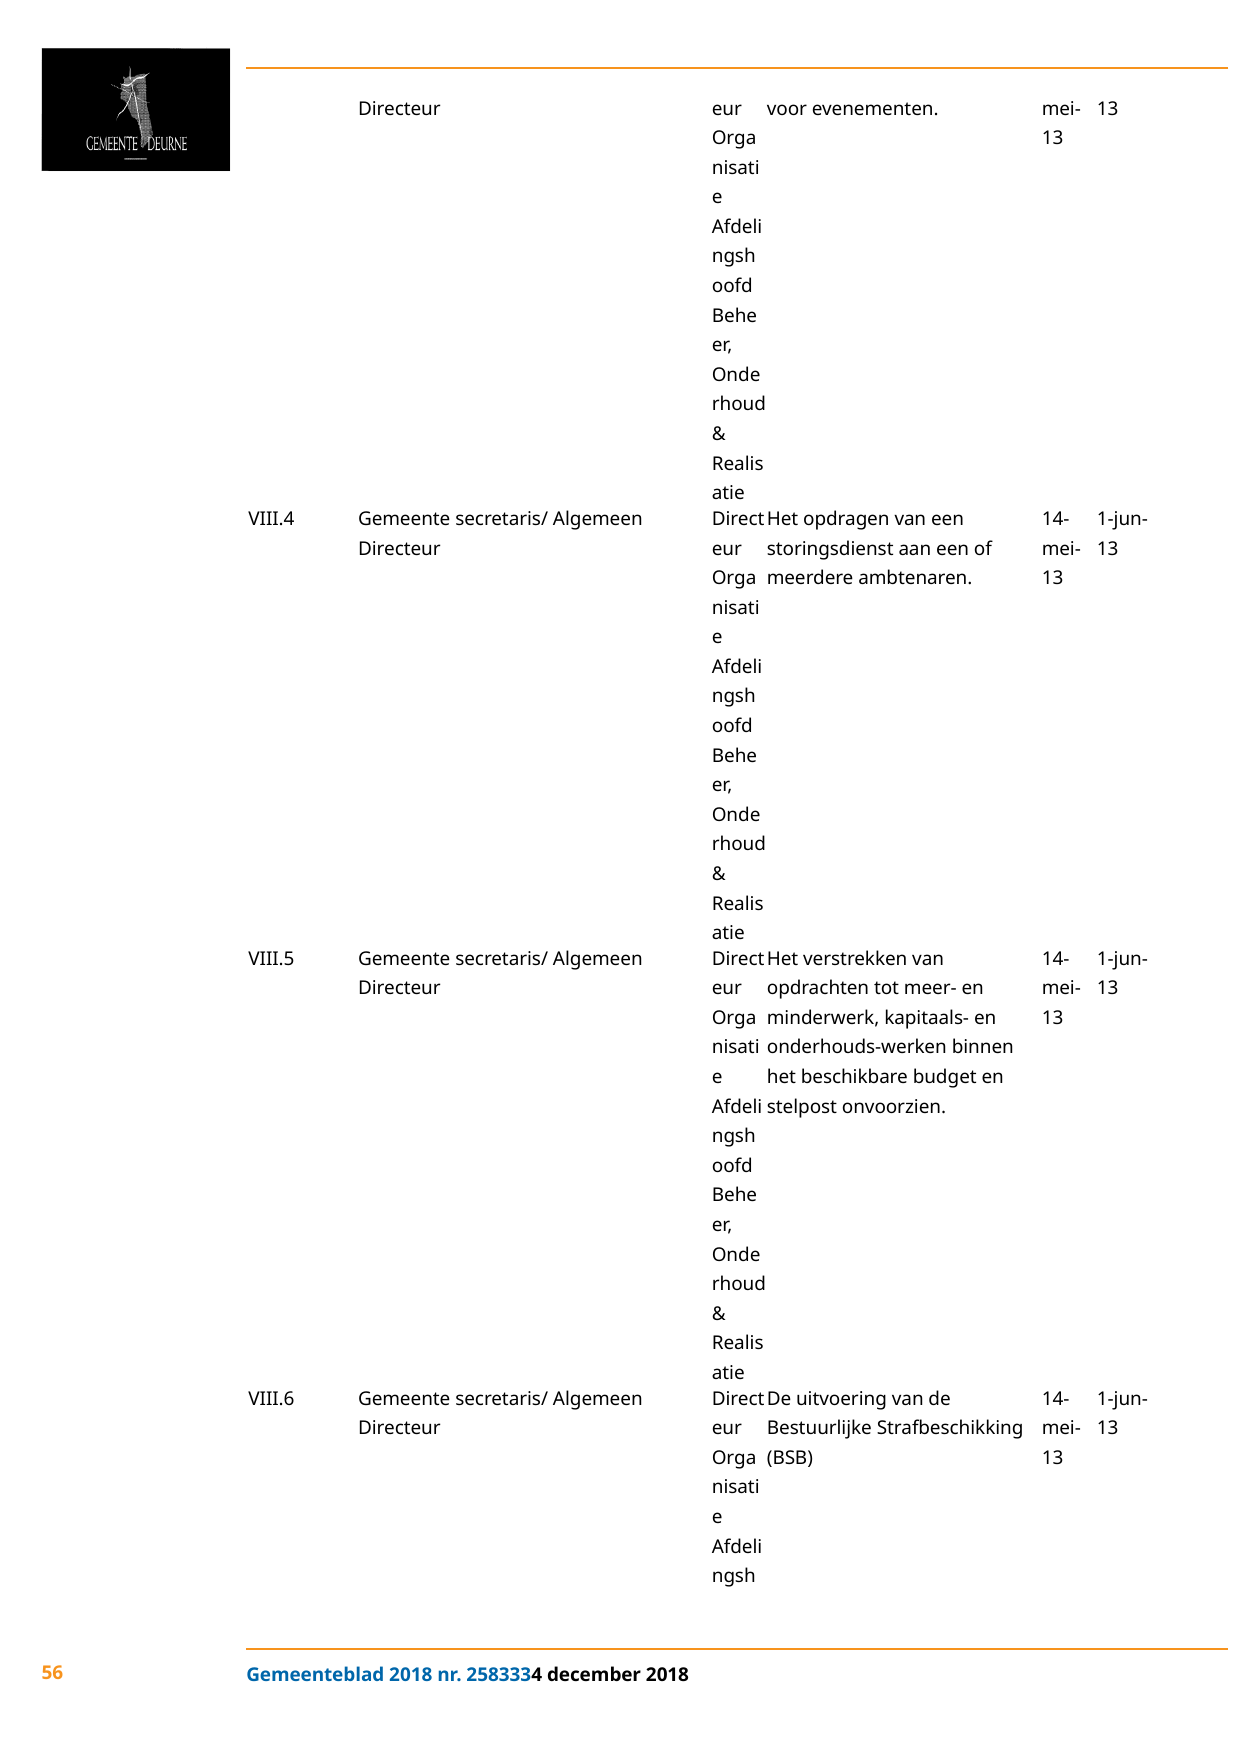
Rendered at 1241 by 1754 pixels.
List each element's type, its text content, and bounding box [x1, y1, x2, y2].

table_cell Gemeente secretaris/ Algemeen Directeur [358, 945, 712, 1385]
table_cell 14-mei-13 [1042, 945, 1097, 1385]
table_cell Directeur Organisatie Afdelingshoofd Beheer, Onderhoud & Realisatie [712, 945, 767, 1385]
table_cell mei-13 [1042, 95, 1097, 505]
table_cell Directeur Organisatie Afdelingsh [712, 1385, 767, 1588]
table_cell Directeur [358, 95, 712, 505]
table_cell 14-mei-13 [1042, 505, 1097, 945]
table_cell Gemeente secretaris/ Algemeen Directeur [358, 1385, 712, 1588]
table_cell Het opdragen van een storingsdienst aan een of meerdere ambtenaren. [767, 505, 1042, 945]
table_cell Het verstrekken van opdrachten tot meer- en minderwerk, kapitaals- en onderhouds-werken binnen het beschikbare budget en stelpost onvoorzien. [767, 945, 1042, 1385]
table_cell Gemeente secretaris/ Algemeen Directeur [358, 505, 712, 945]
table_cell De uitvoering van de Bestuurlijke Strafbeschikking (BSB) [767, 1385, 1042, 1588]
table_cell VIII.4 [248, 505, 358, 945]
table_cell 1-jun-13 [1097, 1385, 1152, 1588]
picture [41, 47, 231, 172]
table_cell Directeur Organisatie Afdelingshoofd Beheer, Onderhoud & Realisatie [712, 505, 767, 945]
table_cell 14-mei-13 [1042, 1385, 1097, 1588]
table_cell 1-jun-13 [1097, 505, 1152, 945]
table_cell VIII.5 [248, 945, 358, 1385]
table_cell 13 [1097, 95, 1152, 505]
table_cell VIII.6 [248, 1385, 358, 1588]
table_cell 1-jun-13 [1097, 945, 1152, 1385]
table_cell eur Organisatie Afdelingshoofd Beheer, Onderhoud & Realisatie [712, 95, 767, 505]
table_cell voor evenementen. [767, 95, 1042, 505]
table_cell [248, 95, 358, 505]
